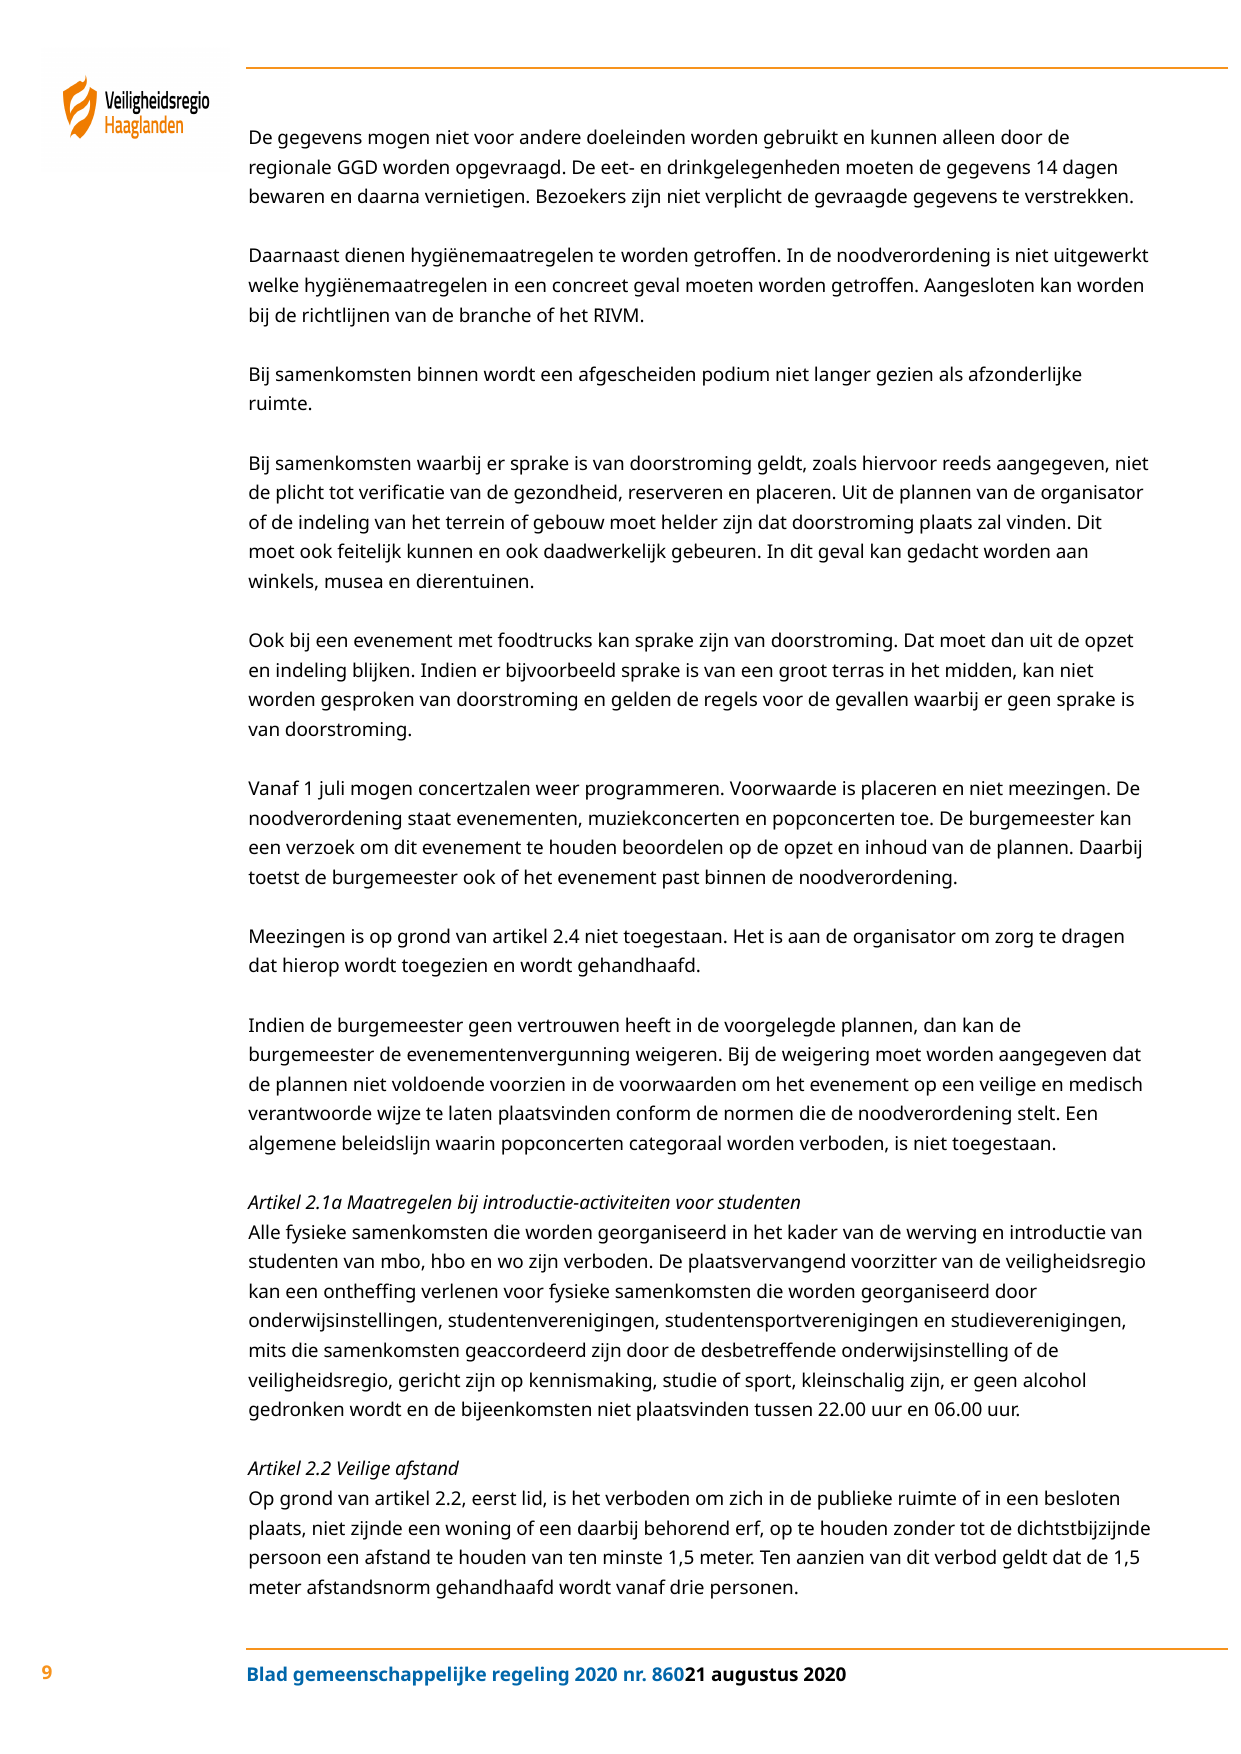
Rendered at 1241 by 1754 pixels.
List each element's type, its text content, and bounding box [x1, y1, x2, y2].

text Indien de burgemeester geen vertrouwen heeft in de voorgelegde plannen, dan kan de burgemeester de evenementenvergunning weigeren. Bij de weigering moet worden aangegeven dat de plannen niet voldoende voorzien in de voorwaarden om het evenement op een veilige en medisch verantwoorde wijze te laten plaatsvinden conform de normen die de noodverordening stelt. Een algemene beleidslijn waarin popconcerten categoraal worden verboden, is niet toegestaan. [248, 1012, 1152, 1156]
text Bij samenkomsten waarbij er sprake is van doorstroming geldt, zoals hiervoor reeds aangegeven, niet de plicht tot verificatie van de gezondheid, reserveren en placeren. Uit de plannen van de organisator of de indeling van het terrein of gebouw moet helder zijn dat doorstroming plaats zal vinden. Dit moet ook feitelijk kunnen en ook daadwerkelijk gebeuren. In dit geval kan gedacht worden aan winkels, musea en dierentuinen. [248, 450, 1152, 594]
picture [41, 47, 231, 172]
text Op grond van artikel 2.2, eerst lid, is het verboden om zich in de publieke ruimte of in een besloten plaats, niet zijnde een woning of een daarbij behorend erf, op te houden zonder tot de dichtstbijzijnde persoon een afstand te houden van ten minste 1,5 meter. Ten aanzien van dit verbod geldt dat de 1,5 meter afstandsnorm gehandhaafd wordt vanaf drie personen. [248, 1485, 1152, 1600]
text De gegevens mogen niet voor andere doeleinden worden gebruikt en kunnen alleen door de regionale GGD worden opgevraagd. De eet- en drinkgelegenheden moeten de gegevens 14 dagen bewaren en daarna vernietigen. Bezoekers zijn niet verplicht de gevraagde gegevens te verstrekken. [248, 124, 1152, 209]
text Alle fysieke samenkomsten die worden georganiseerd in het kader van de werving en introductie van studenten van mbo, hbo en wo zijn verboden. De plaatsvervangend voorzitter van de veiligheidsregio kan een ontheffing verlenen voor fysieke samenkomsten die worden georganiseerd door onderwijsinstellingen, studentenverenigingen, studentensportverenigingen en studieverenigingen, mits die samenkomsten geaccordeerd zijn door de desbetreffende onderwijsinstelling of de veiligheidsregio, gericht zijn op kennismaking, studie of sport, kleinschalig zijn, er geen alcohol gedronken wordt en de bijeenkomsten niet plaatsvinden tussen 22.00 uur en 06.00 uur. [248, 1219, 1152, 1422]
text Ook bij een evenement met foodtrucks kan sprake zijn van doorstroming. Dat moet dan uit de opzet en indeling blijken. Indien er bijvoorbeeld sprake is van een groot terras in het midden, kan niet worden gesproken van doorstroming en gelden de regels voor de gevallen waarbij er geen sprake is van doorstroming. [248, 627, 1152, 742]
text Artikel 2.1a Maatregelen bij introductie-activiteiten voor studenten [248, 1189, 1152, 1215]
text Meezingen is op grond van artikel 2.4 niet toegestaan. Het is aan de organisator om zorg te dragen dat hierop wordt toegezien en wordt gehandhaafd. [248, 923, 1152, 978]
text Vanaf 1 juli mogen concertzalen weer programmeren. Voorwaarde is placeren en niet meezingen. De noodverordening staat evenementen, muziekconcerten en popconcerten toe. De burgemeester kan een verzoek om dit evenement te houden beoordelen op de opzet en inhoud van de plannen. Daarbij toetst de burgemeester ook of het evenement past binnen de noodverordening. [248, 775, 1152, 890]
text Bij samenkomsten binnen wordt een afgescheiden podium niet langer gezien als afzonderlijke ruimte. [248, 361, 1152, 416]
text Artikel 2.2 Veilige afstand [248, 1456, 1152, 1481]
text Daarnaast dienen hygiënemaatregelen te worden getroffen. In de noodverordening is niet uitgewerkt welke hygiënemaatregelen in een concreet geval moeten worden getroffen. Aangesloten kan worden bij de richtlijnen van de branche of het RIVM. [248, 243, 1152, 328]
